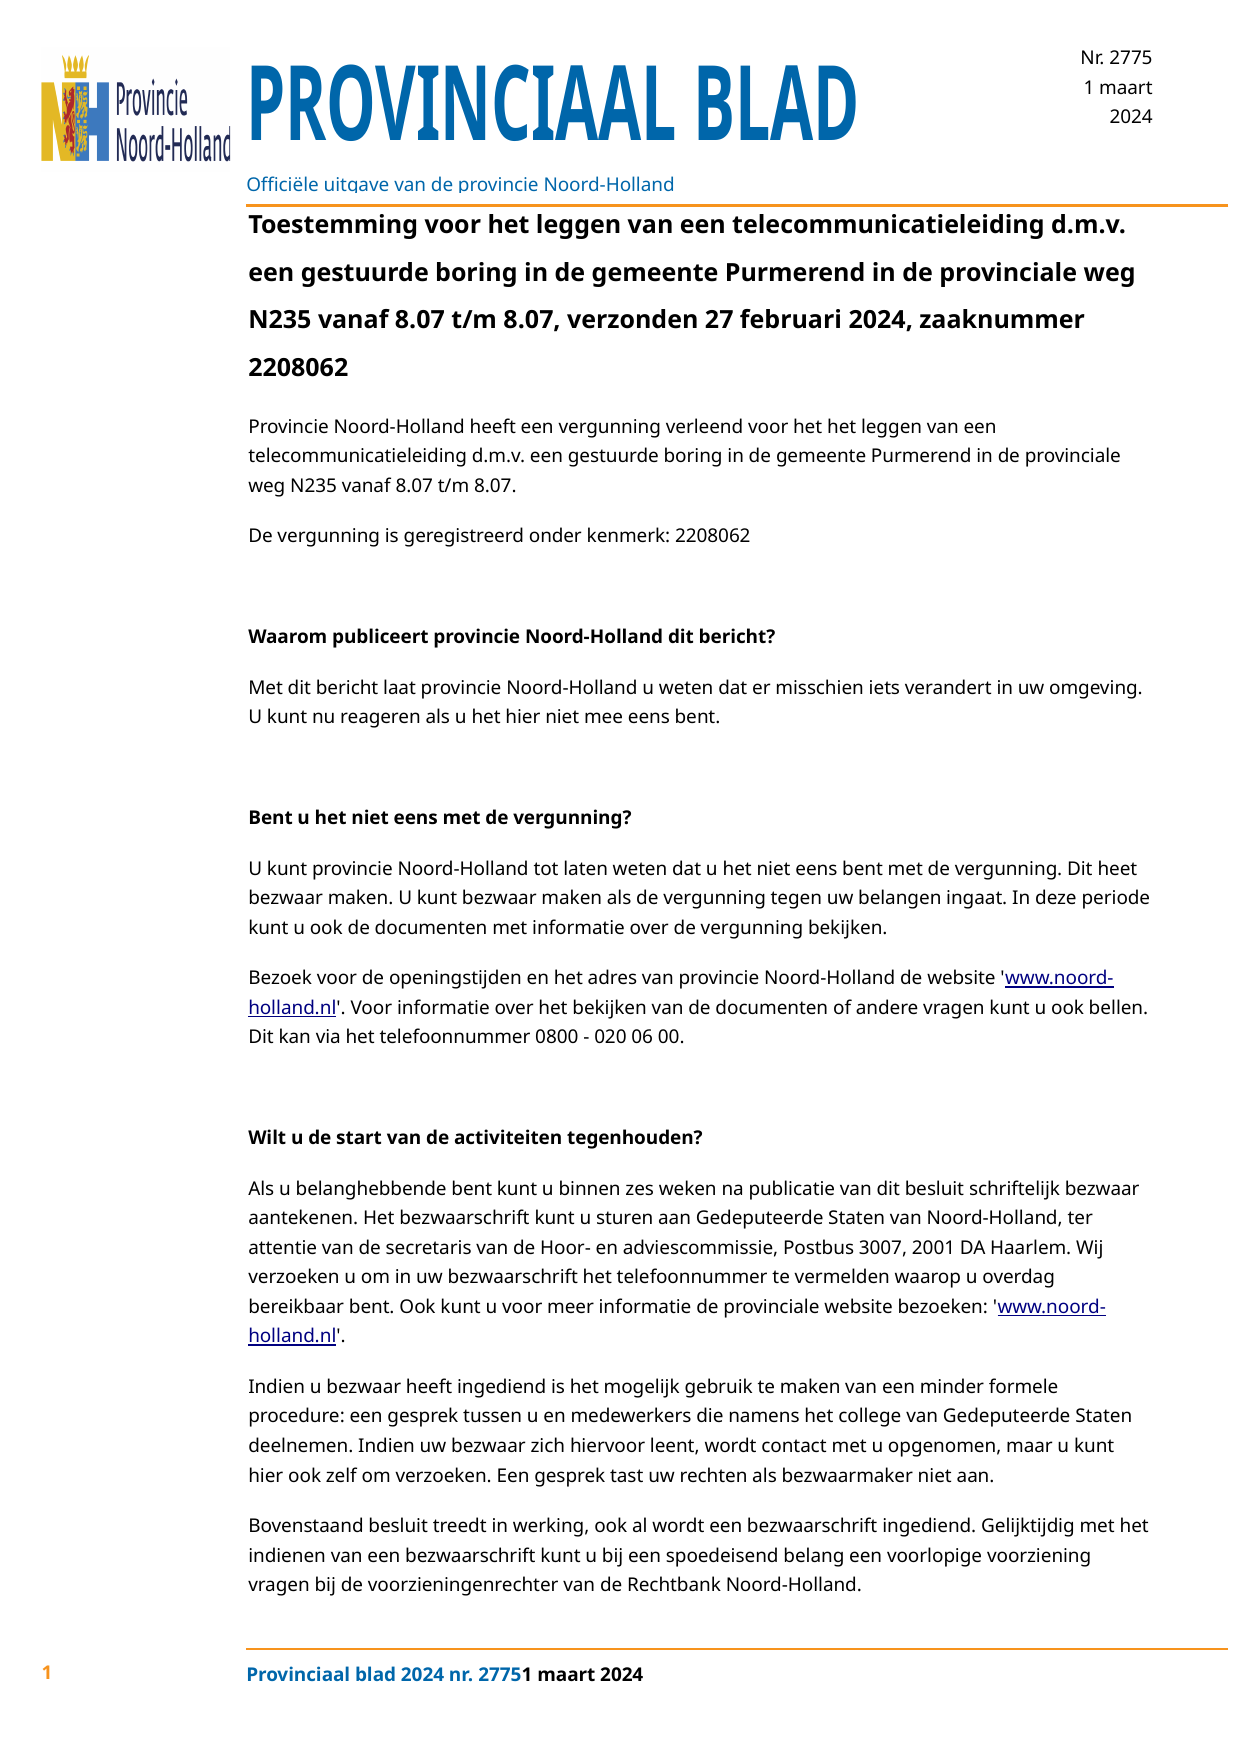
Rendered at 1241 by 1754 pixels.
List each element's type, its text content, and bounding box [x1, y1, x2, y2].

text Provincie Noord-Holland heeft een vergunning verleend voor het het leggen van een telecommunicatieleiding d.m.v. een gestuurde boring in de gemeente Purmerend in de provinciale weg N235 vanaf 8.07 t/m 8.07. [248, 413, 1152, 498]
text Als u belanghebbende bent kunt u binnen zes weken na publicatie van dit besluit schriftelijk bezwaar aantekenen. Het bezwaarschrift kunt u sturen aan Gedeputeerde Staten van Noord-Holland, ter attentie van de secretaris van de Hoor- en adviescommissie, Postbus 3007, 2001 DA Haarlem. Wij verzoeken u om in uw bezwaarschrift het telefoonnummer te vermelden waarop u overdag bereikbaar bent. Ook kunt u voor meer informatie de provinciale website bezoeken: 'www.noord-holland.nl'. [248, 1175, 1152, 1348]
text Indien u bezwaar heeft ingediend is het mogelijk gebruik te maken van een minder formele procedure: een gesprek tussen u en medewerkers die namens het college van Gedeputeerde Staten deelnemen. Indien uw bezwaar zich hiervoor leent, wordt contact met u opgenomen, maar u kunt hier ook zelf om verzoeken. Een gesprek tast uw rechten als bezwaarmaker niet aan. [248, 1373, 1152, 1488]
text Bent u het niet eens met de vergunning? [248, 804, 1152, 830]
text Toestemming voor het leggen van een telecommunicatieleiding d.m.v. een gestuurde boring in de gemeente Purmerend in de provinciale weg N235 vanaf 8.07 t/m 8.07, verzonden 27 februari 2024, zaaknummer 2208062 [248, 207, 1152, 384]
text Met dit bericht laat provincie Noord-Holland u weten dat er misschien iets verandert in uw omgeving. U kunt nu reageren als u het hier niet mee eens bent. [248, 674, 1152, 729]
text Waarom publiceert provincie Noord-Holland dit bericht? [248, 623, 1152, 649]
text U kunt provincie Noord-Holland tot laten weten dat u het niet eens bent met de vergunning. Dit heet bezwaar maken. U kunt bezwaar maken als de vergunning tegen uw belangen ingaat. In deze periode kunt u ook de documenten met informatie over de vergunning bekijken. [248, 855, 1152, 940]
text De vergunning is geregistreerd onder kenmerk: 2208062 [248, 523, 1152, 548]
text Wilt u de start van de activiteiten tegenhouden? [248, 1124, 1152, 1150]
picture [41, 47, 231, 172]
text Bezoek voor de openingstijden en het adres van provincie Noord-Holland de website 'www.noord-holland.nl'. Voor informatie over het bekijken van de documenten of andere vragen kunt u ook bellen. Dit kan via het telefoonnummer 0800 - 020 06 00. [248, 964, 1152, 1049]
text Bovenstaand besluit treedt in werking, ook al wordt een bezwaarschrift ingediend. Gelijktijdig met het indienen van een bezwaarschrift kunt u bij een spoedeisend belang een voorlopige voorziening vragen bij de voorzieningenrechter van de Rechtbank Noord-Holland. [248, 1512, 1152, 1597]
